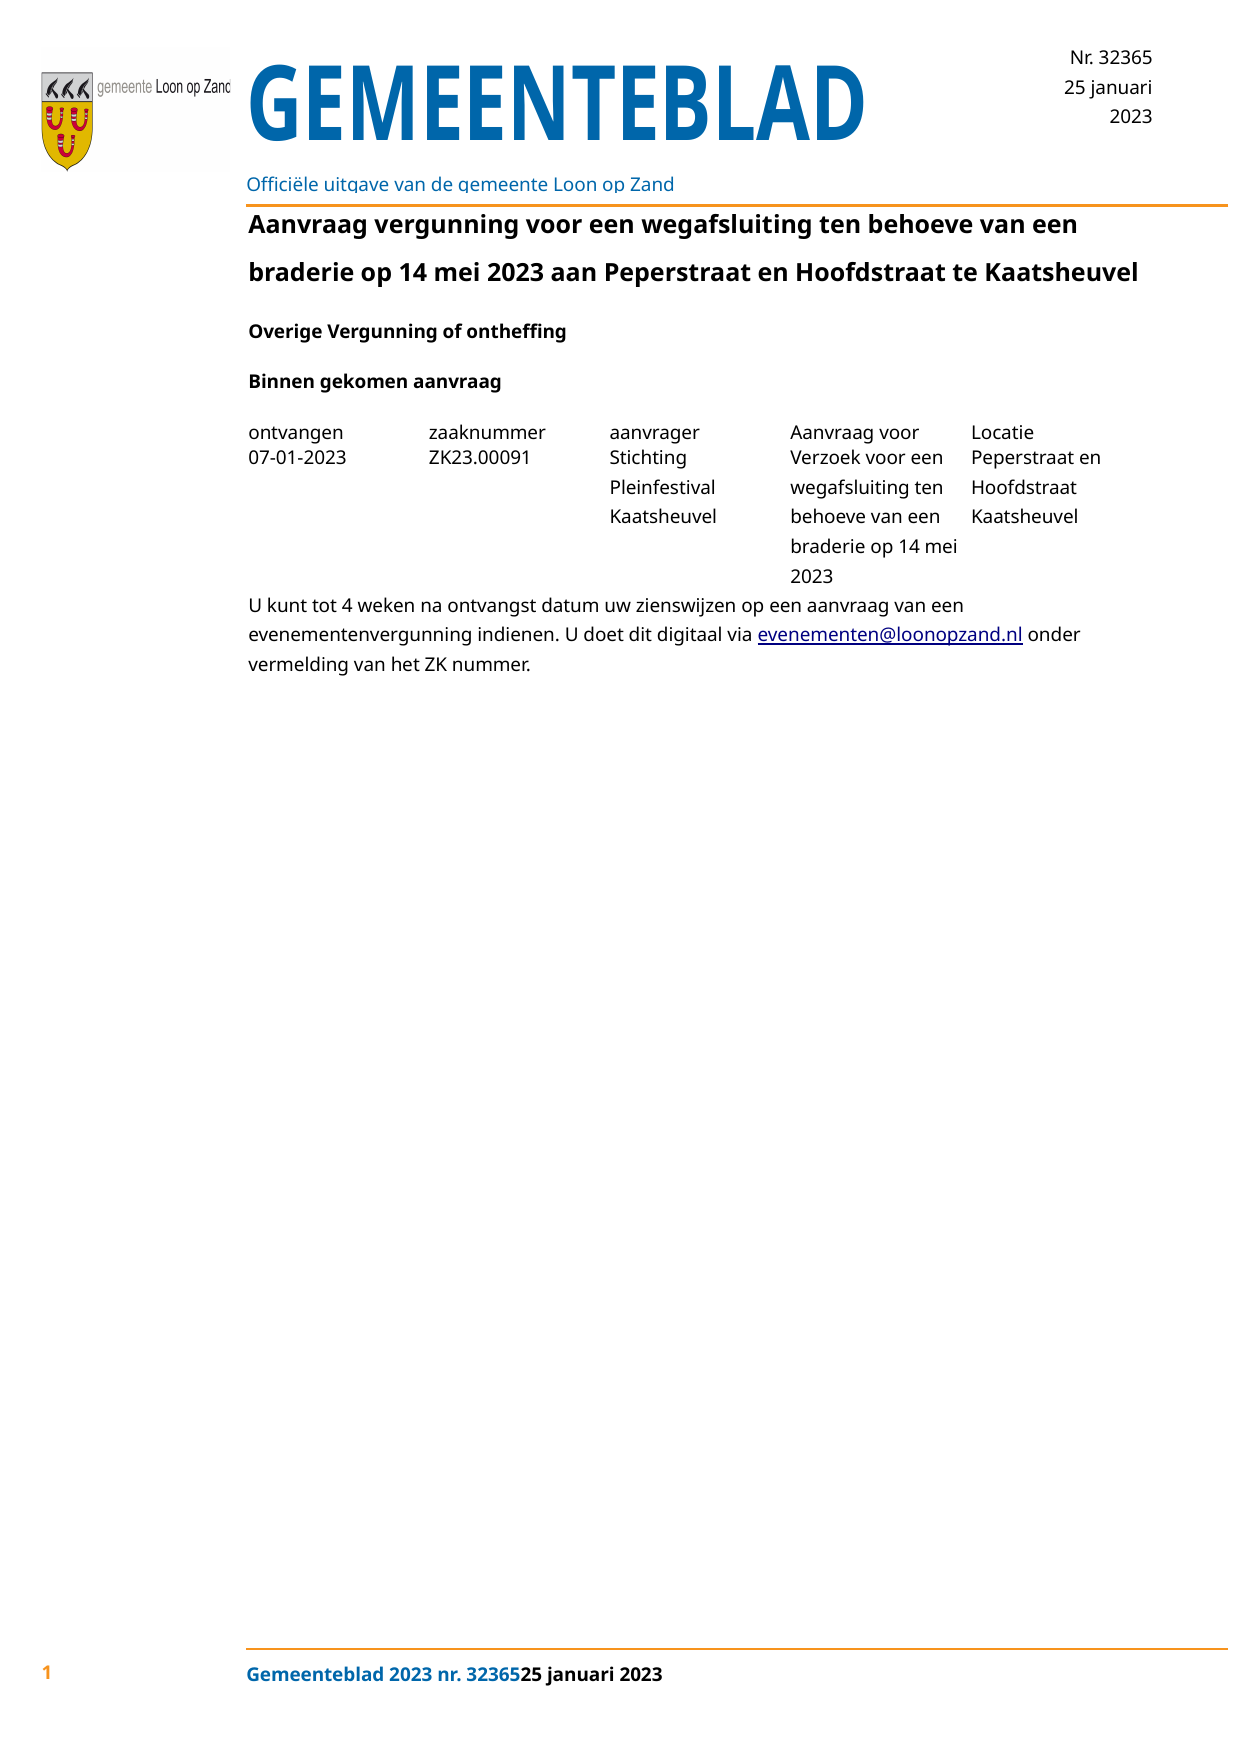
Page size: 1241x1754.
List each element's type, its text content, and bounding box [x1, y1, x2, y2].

table_cell 07-01-2023 [248, 445, 429, 589]
text Aanvraag vergunning voor een wegafsluiting ten behoeve van een braderie op 14 mei 2023 aan Peperstraat en Hoofdstraat te Kaatsheuvel [248, 207, 1152, 288]
table_cell Peperstraat en Hoofdstraat Kaatsheuvel [971, 445, 1152, 589]
table_header Locatie [971, 419, 1152, 444]
picture [41, 47, 231, 172]
text Binnen gekomen aanvraag [248, 368, 1152, 394]
table_cell Verzoek voor een wegafsluiting ten behoeve van een braderie op 14 mei 2023 [790, 445, 971, 589]
table_cell Stichting Pleinfestival Kaatsheuvel [609, 445, 790, 589]
table_header Aanvraag voor [790, 419, 971, 444]
table_header ontvangen [248, 419, 429, 444]
table_header aanvrager [609, 419, 790, 444]
table_cell ZK23.00091 [429, 445, 609, 589]
text Overige Vergunning of ontheffing [248, 318, 1152, 344]
text U kunt tot 4 weken na ontvangst datum uw zienswijzen op een aanvraag van een evenementenvergunning indienen. U doet dit digitaal via evenementen@loonopzand.nl onder vermelding van het ZK nummer. [248, 592, 1152, 677]
table_header zaaknummer [429, 419, 609, 444]
